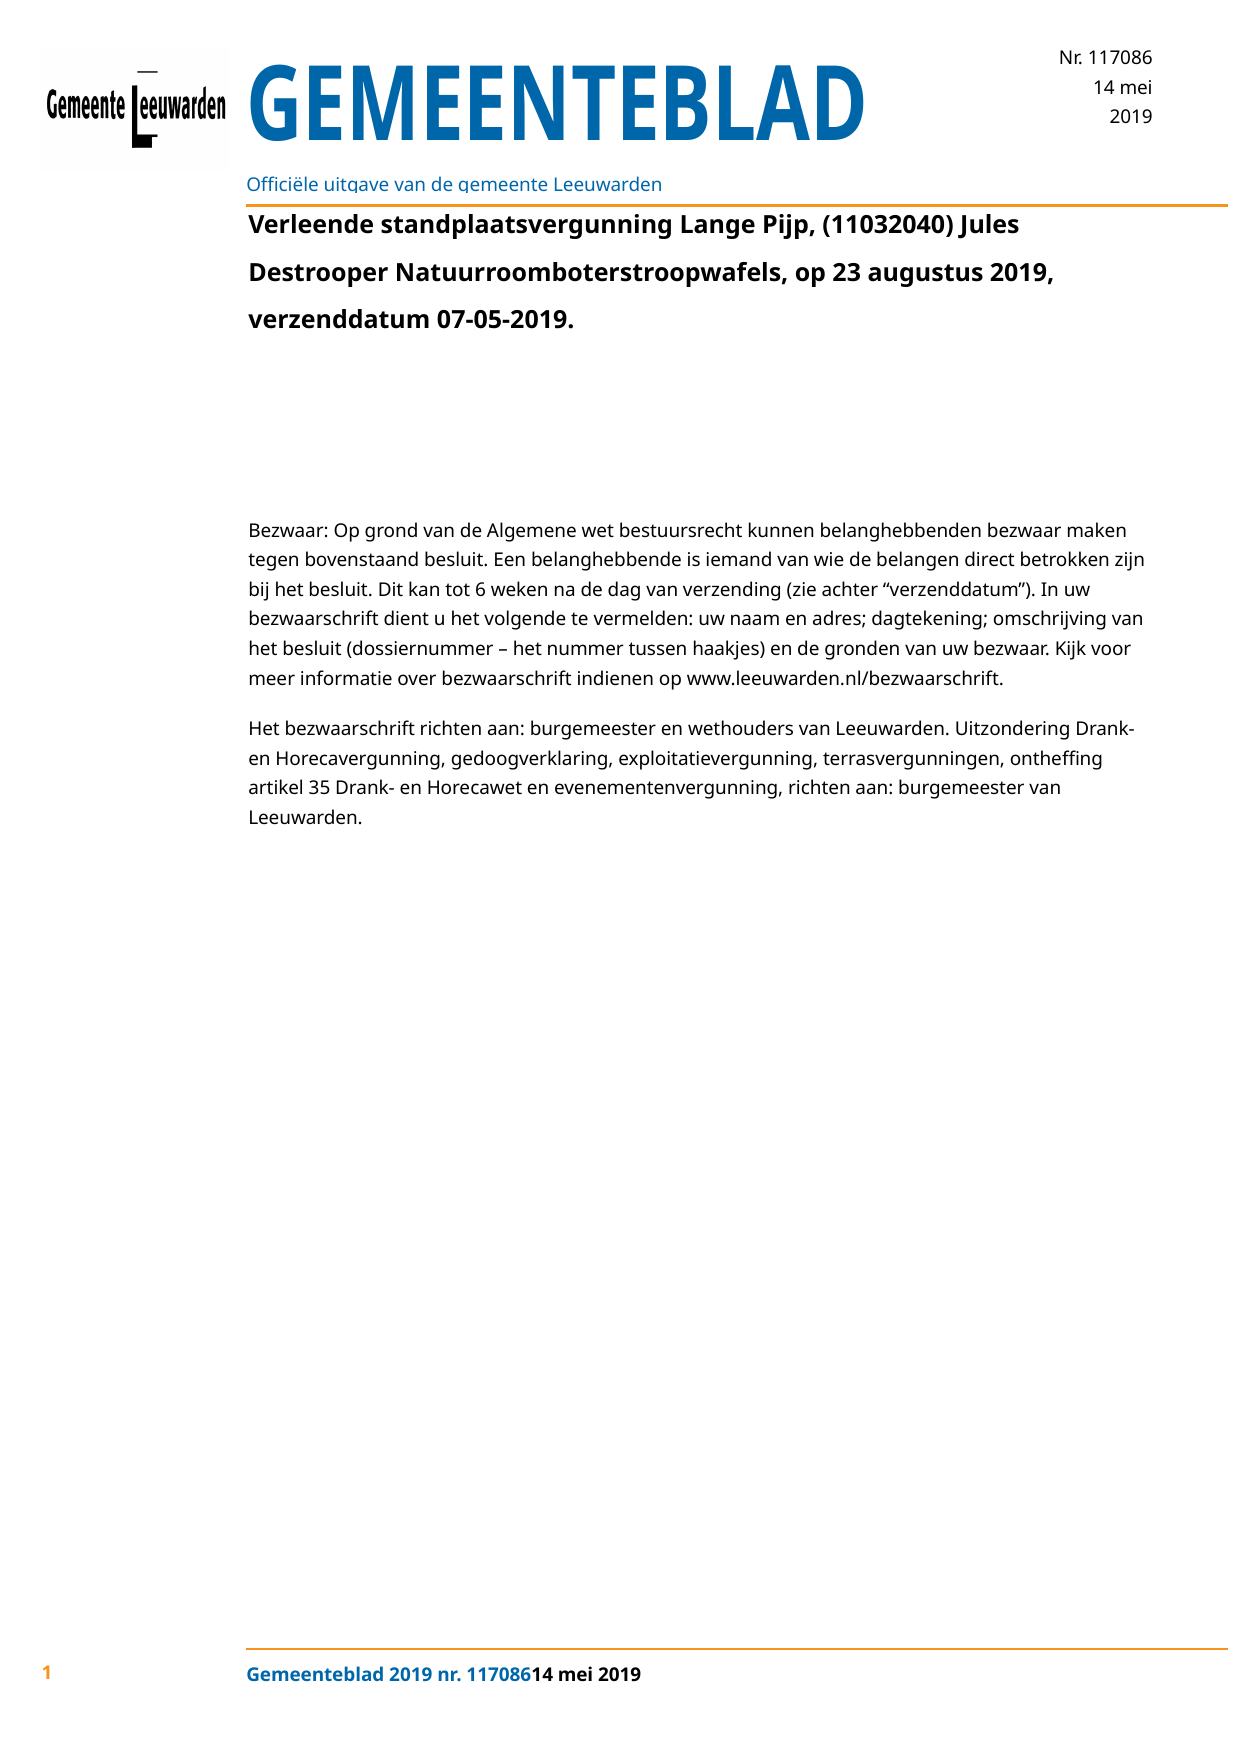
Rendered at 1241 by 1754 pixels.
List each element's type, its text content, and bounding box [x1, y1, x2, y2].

text Het bezwaarschrift richten aan: burgemeester en wethouders van Leeuwarden. Uitzondering Drank- en Horecavergunning, gedoogverklaring, exploitatievergunning, terrasvergunningen, ontheffing artikel 35 Drank- en Horecawet en evenementenvergunning, richten aan: burgemeester van Leeuwarden. [248, 715, 1152, 829]
picture [41, 47, 231, 172]
text Verleende standplaatsvergunning Lange Pijp, (11032040) Jules Destrooper Natuurroomboterstroopwafels, op 23 augustus 2019, verzenddatum 07-05-2019. [248, 207, 1152, 336]
text Bezwaar: Op grond van de Algemene wet bestuursrecht kunnen belanghebbenden bezwaar maken tegen bovenstaand besluit. Een belanghebbende is iemand van wie de belangen direct betrokken zijn bij het besluit. Dit kan tot 6 weken na de dag van verzending (zie achter “verzenddatum”). In uw bezwaarschrift dient u het volgende te vermelden: uw naam en adres; dagtekening; omschrijving van het besluit (dossiernummer – het nummer tussen haakjes) en de gronden van uw bezwaar. Kijk voor meer informatie over bezwaarschrift indienen op www.leeuwarden.nl/bezwaarschrift. [248, 517, 1152, 690]
